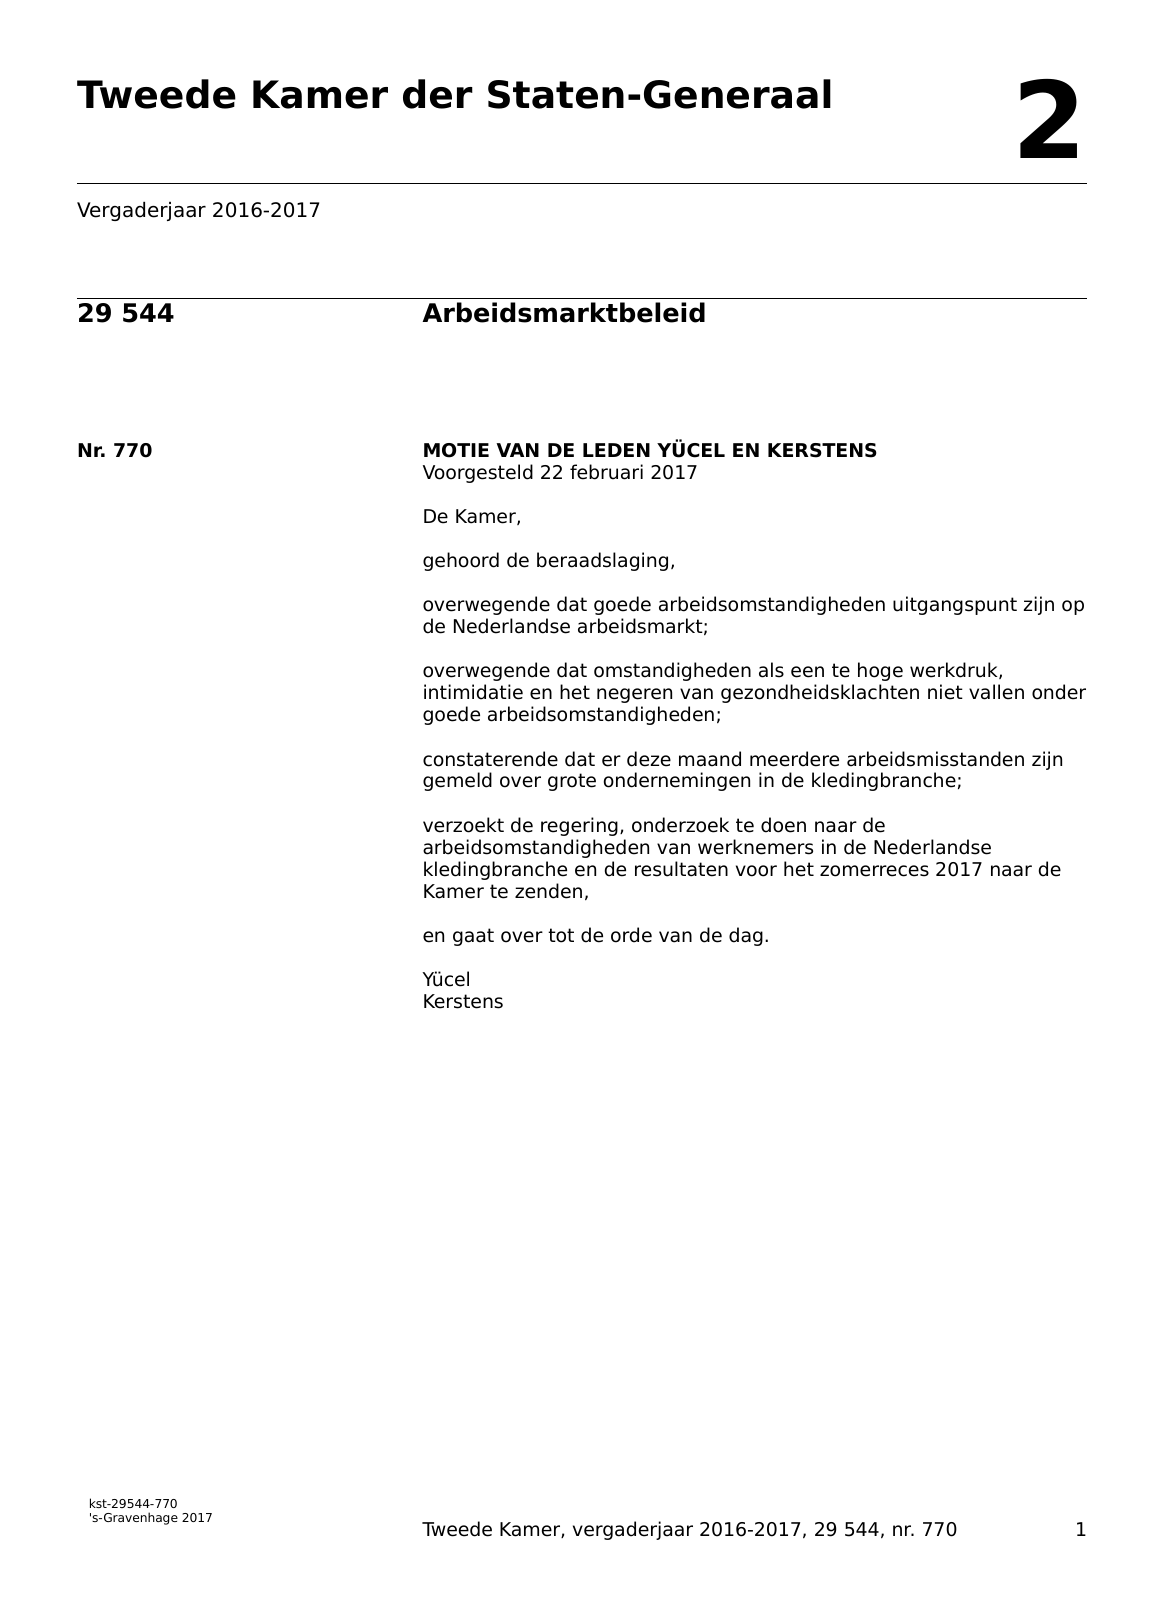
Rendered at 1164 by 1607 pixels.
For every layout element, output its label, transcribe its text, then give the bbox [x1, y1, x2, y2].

text Yücel [422, 969, 1087, 991]
table_cell Vergaderjaar 2016-2017 [77, 184, 1087, 298]
text constaterende dat er deze maand meerdere arbeidsmisstanden zijn gemeld over grote ondernemingen in de kledingbranche; [422, 748, 1087, 792]
subtitle 29 544 Arbeidsmarktbeleid [77, 299, 1087, 329]
text Voorgesteld 22 februari 2017 [422, 462, 1087, 484]
text verzoekt de regering, onderzoek te doen naar de arbeidsomstandigheden van werknemers in de Nederlandse kledingbranche en de resultaten voor het zomerreces 2017 naar de Kamer te zenden, [422, 814, 1087, 902]
text Kerstens [422, 991, 1087, 1013]
text gehoord de beraadslaging, [422, 550, 1087, 572]
text 's-Gravenhage 2017 [88, 1511, 323, 1525]
text overwegende dat goede arbeidsomstandigheden uitgangspunt zijn op de Nederlandse arbeidsmarkt; [422, 594, 1087, 638]
table_header 2 [886, 59, 1087, 183]
subtitle Nr. 770 MOTIE VAN DE LEDEN YÜCEL EN KERSTENS [77, 440, 1087, 462]
text en gaat over tot de orde van de dag. [422, 925, 1087, 947]
text De Kamer, [422, 506, 1087, 528]
table_header Tweede Kamer der Staten-Generaal [77, 59, 886, 183]
text kst-29544-770 [88, 1497, 323, 1511]
text overwegende dat omstandigheden als een te hoge werkdruk, intimidatie en het negeren van gezondheidsklachten niet vallen onder goede arbeidsomstandigheden; [422, 660, 1087, 726]
